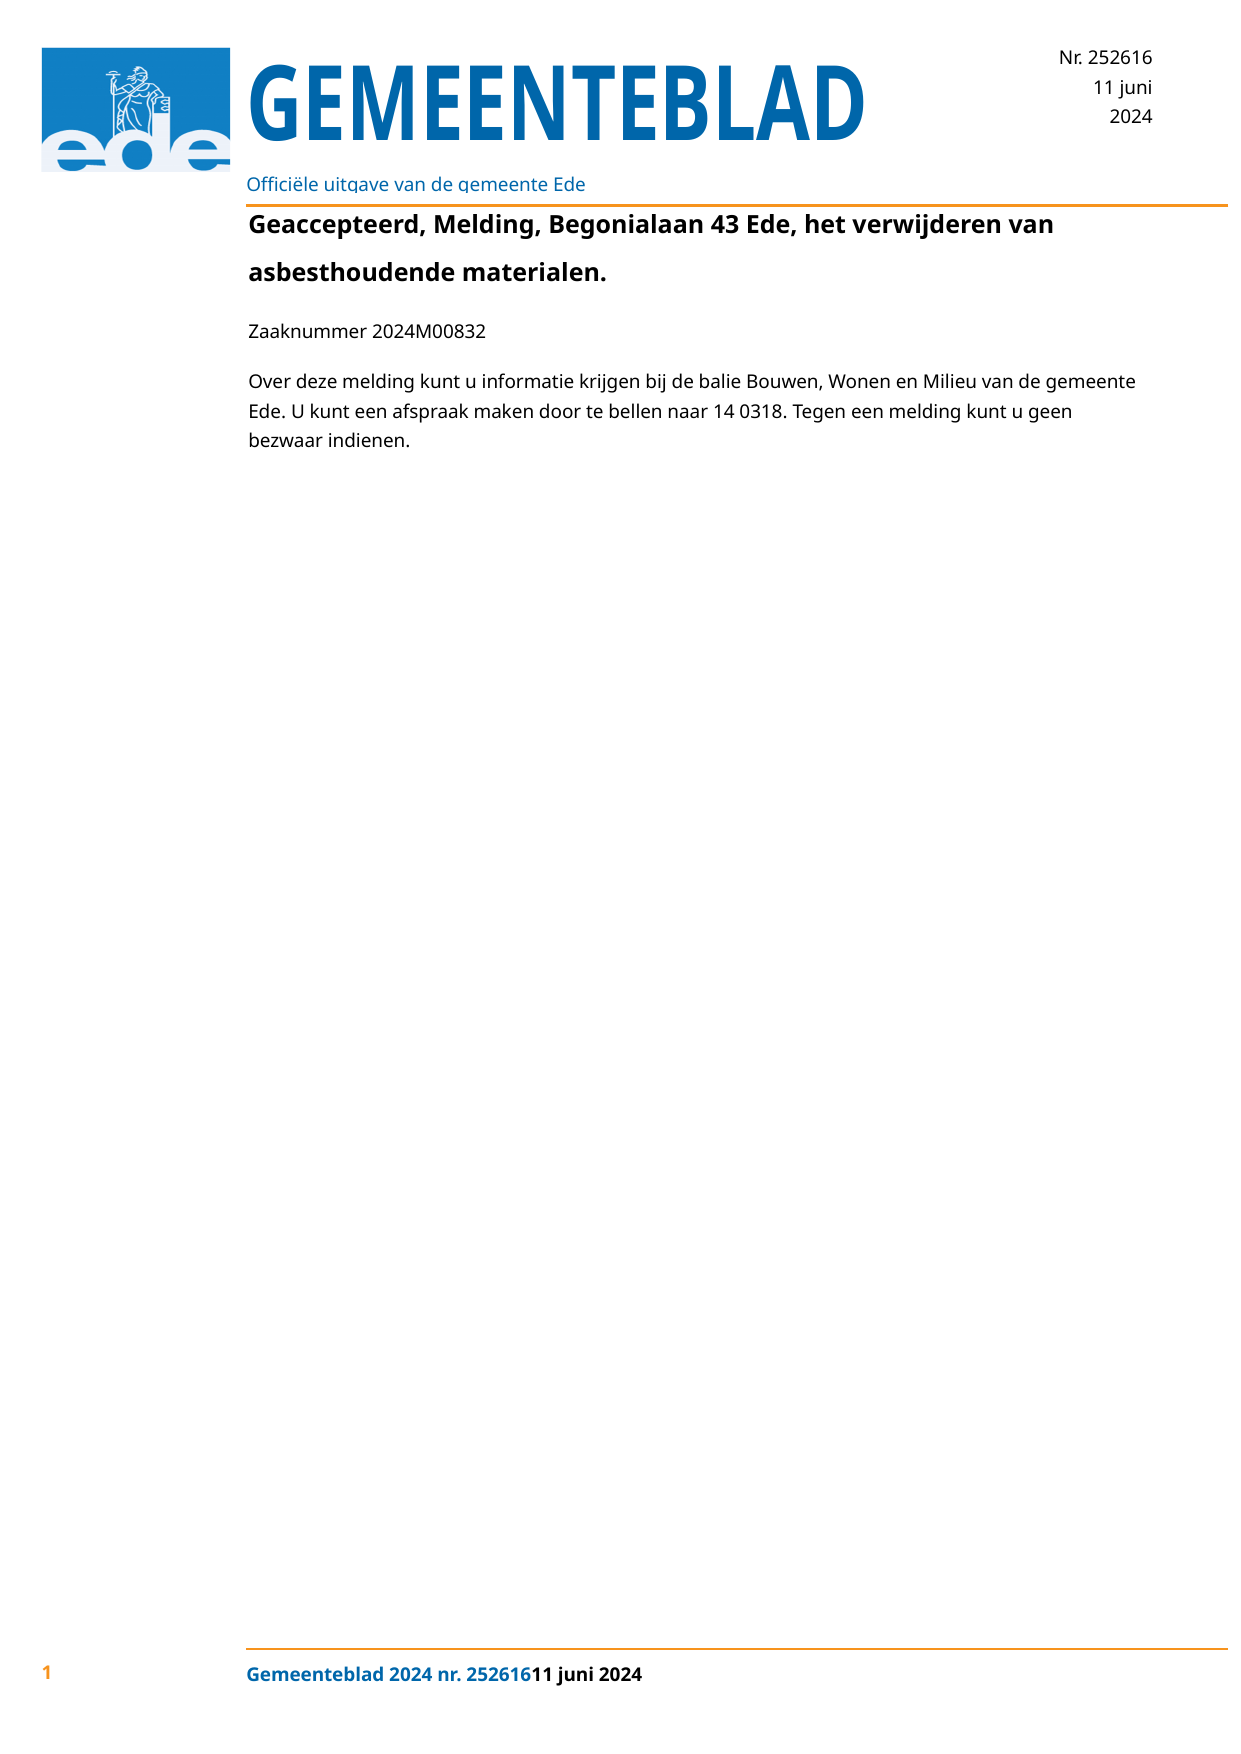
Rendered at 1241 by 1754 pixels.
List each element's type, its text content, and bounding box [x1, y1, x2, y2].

picture [41, 47, 231, 172]
text Over deze melding kunt u informatie krijgen bij de balie Bouwen, Wonen en Milieu van de gemeente Ede. U kunt een afspraak maken door te bellen naar 14 0318. Tegen een melding kunt u geen bezwaar indienen. [248, 368, 1152, 453]
text Zaaknummer 2024M00832 [248, 318, 1152, 344]
text Geaccepteerd, Melding, Begonialaan 43 Ede, het verwijderen van asbesthoudende materialen. [248, 207, 1152, 288]
